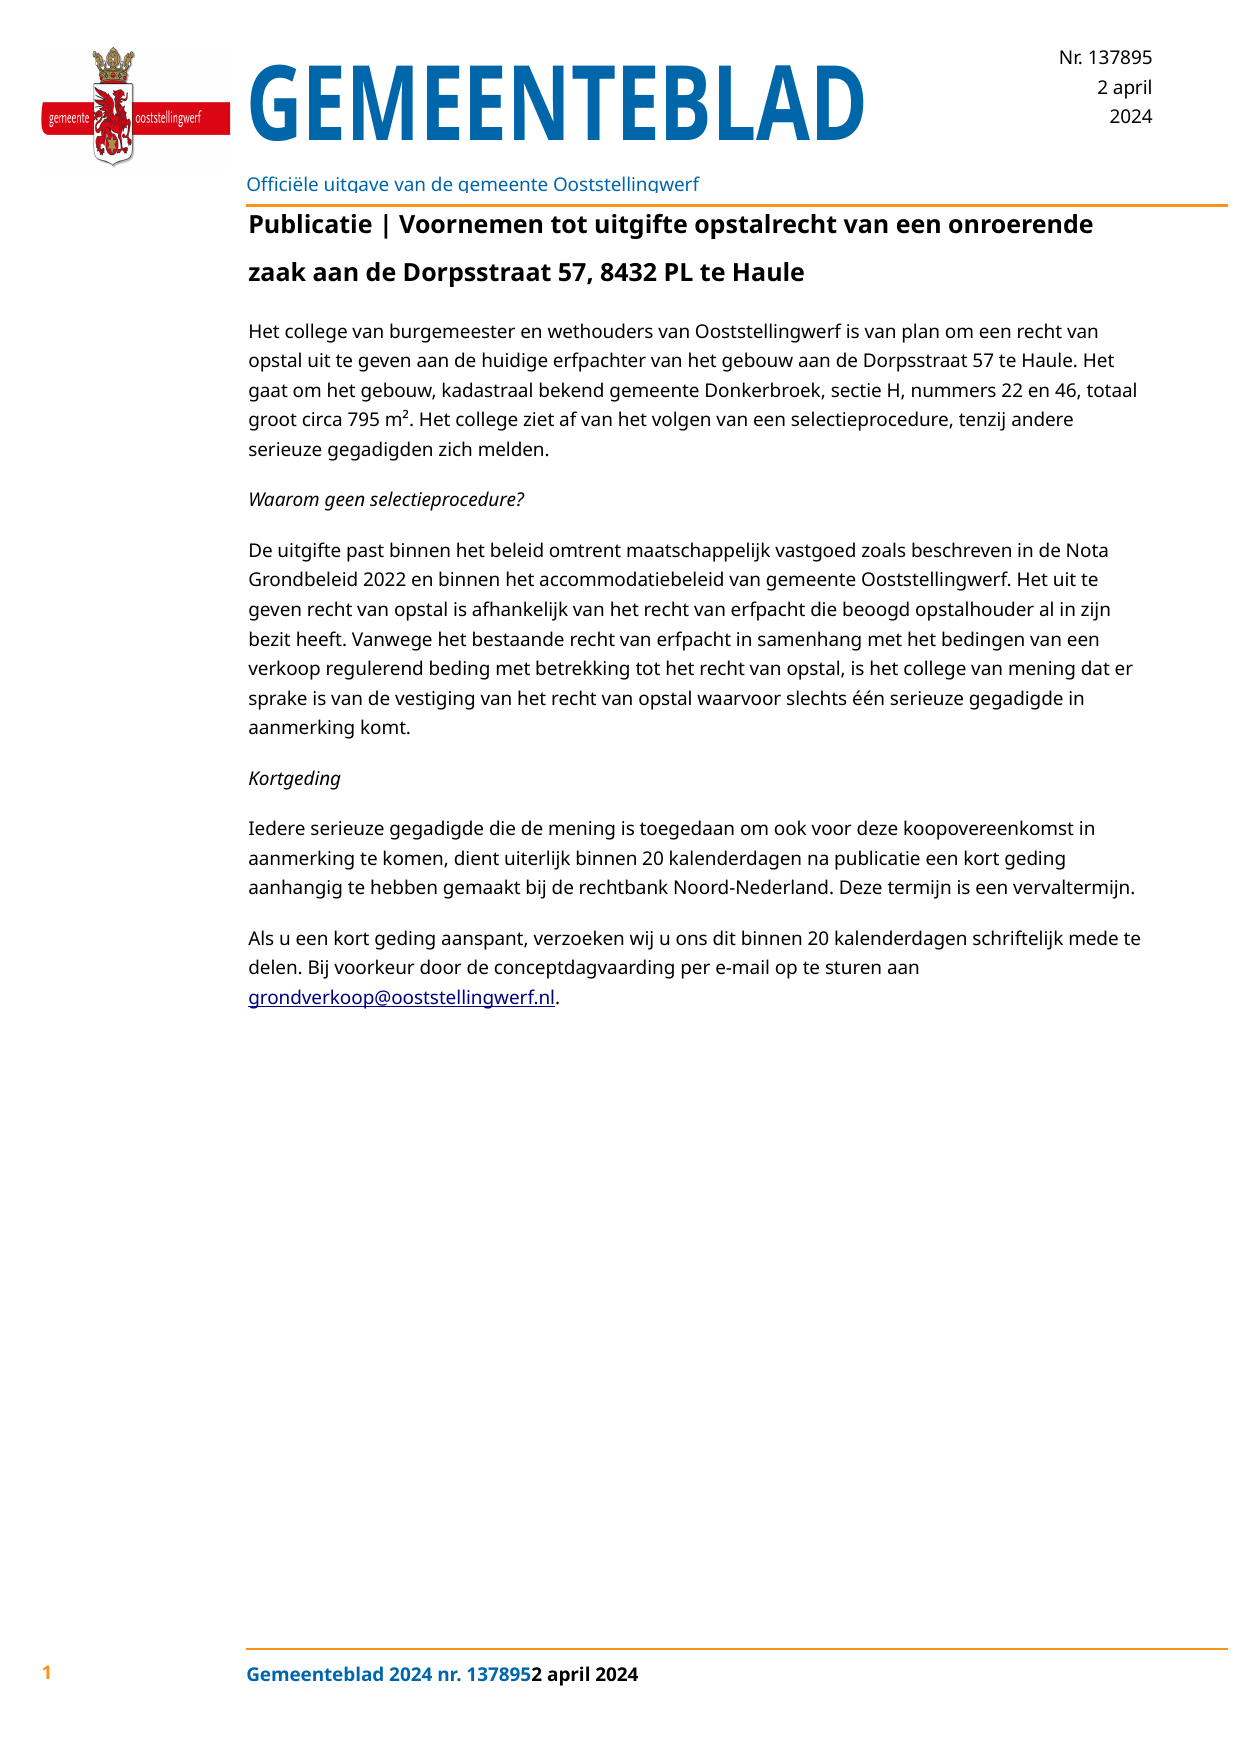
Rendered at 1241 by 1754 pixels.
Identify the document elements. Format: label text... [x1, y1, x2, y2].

text Als u een kort geding aanspant, verzoeken wij u ons dit binnen 20 kalenderdagen schriftelijk mede te delen. Bij voorkeur door de conceptdagvaarding per e-mail op te sturen aan grondverkoop@ooststellingwerf.nl. [248, 925, 1152, 1010]
text Het college van burgemeester en wethouders van Ooststellingwerf is van plan om een recht van opstal uit te geven aan de huidige erfpachter van het gebouw aan de Dorpsstraat 57 te Haule. Het gaat om het gebouw, kadastraal bekend gemeente Donkerbroek, sectie H, nummers 22 en 46, totaal groot circa 795 m². Het college ziet af van het volgen van een selectieprocedure, tenzij andere serieuze gegadigden zich melden. [248, 318, 1152, 462]
picture [41, 47, 231, 172]
text Waarom geen selectieprocedure? [248, 487, 1152, 512]
text Iedere serieuze gegadigde die de mening is toegedaan om ook voor deze koopovereenkomst in aanmerking te komen, dient uiterlijk binnen 20 kalenderdagen na publicatie een kort geding aanhangig te hebben gemaakt bij de rechtbank Noord-Nederland. Deze termijn is een vervaltermijn. [248, 815, 1152, 900]
text Publicatie | Voornemen tot uitgifte opstalrecht van een onroerende zaak aan de Dorpsstraat 57, 8432 PL te Haule [248, 207, 1152, 288]
text Kortgeding [248, 765, 1152, 791]
text De uitgifte past binnen het beleid omtrent maatschappelijk vastgoed zoals beschreven in de Nota Grondbeleid 2022 en binnen het accommodatiebeleid van gemeente Ooststellingwerf. Het uit te geven recht van opstal is afhankelijk van het recht van erfpacht die beoogd opstalhouder al in zijn bezit heeft. Vanwege het bestaande recht van erfpacht in samenhang met het bedingen van een verkoop regulerend beding met betrekking tot het recht van opstal, is het college van mening dat er sprake is van de vestiging van het recht van opstal waarvoor slechts één serieuze gegadigde in aanmerking komt. [248, 537, 1152, 740]
